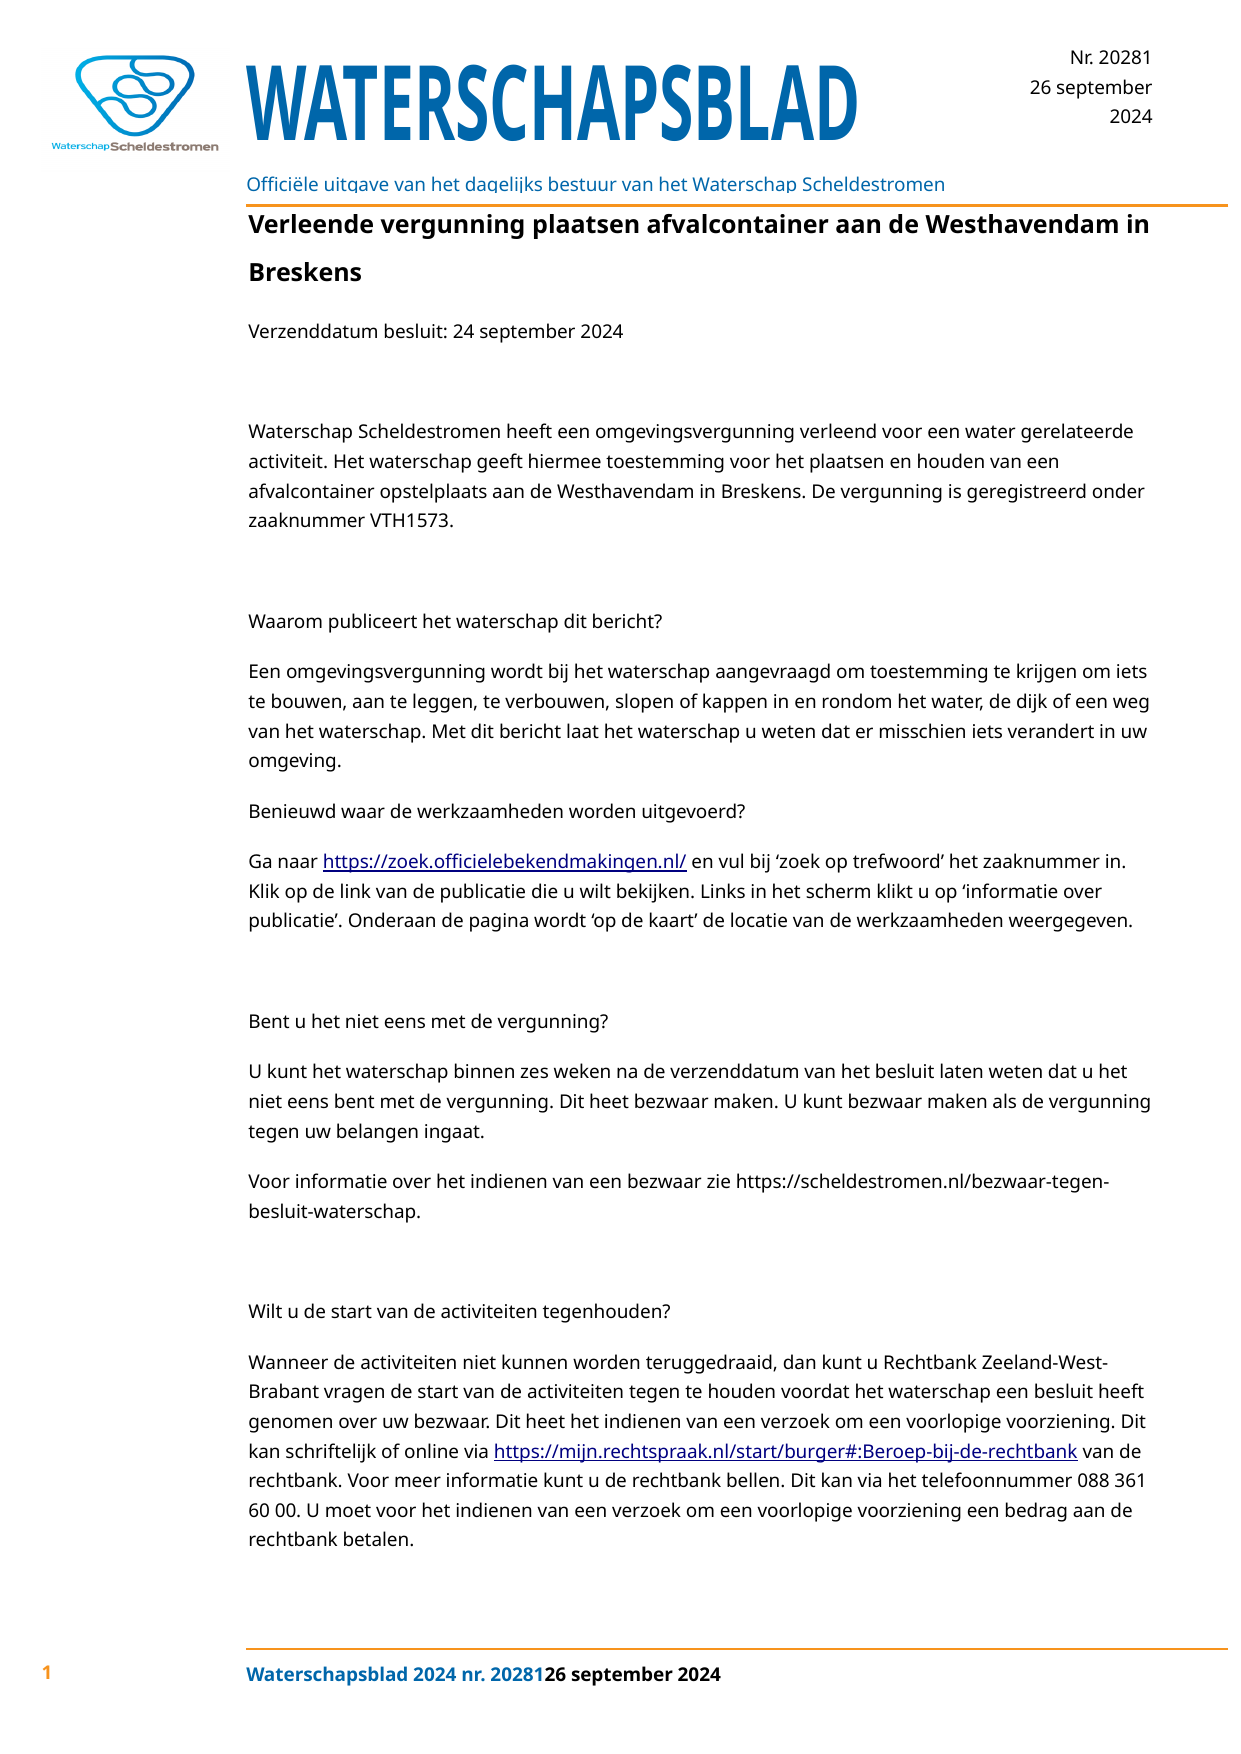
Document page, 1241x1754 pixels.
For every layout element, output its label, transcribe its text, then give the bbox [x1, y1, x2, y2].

text Voor informatie over het indienen van een bezwaar zie https://scheldestromen.nl/bezwaar-tegen-besluit-waterschap. [248, 1168, 1152, 1224]
text Wilt u de start van de activiteiten tegenhouden? [248, 1299, 1152, 1324]
text Verzenddatum besluit: 24 september 2024 [248, 318, 1152, 344]
text Waterschap Scheldestromen heeft een omgevingsvergunning verleend voor een water gerelateerde activiteit. Het waterschap geeft hiermee toestemming voor het plaatsen en houden van een afvalcontainer opstelplaats aan de Westhavendam in Breskens. De vergunning is geregistreerd onder zaaknummer VTH1573. [248, 419, 1152, 533]
text Benieuwd waar de werkzaamheden worden uitgevoerd? [248, 798, 1152, 824]
text Wanneer de activiteiten niet kunnen worden teruggedraaid, dan kunt u Rechtbank Zeeland-West-Brabant vragen de start van de activiteiten tegen te houden voordat het waterschap een besluit heeft genomen over uw bezwaar. Dit heet het indienen van een verzoek om een voorlopige voorziening. Dit kan schriftelijk of online via https://mijn.rechtspraak.nl/start/burger#:Beroep-bij-de-rechtbank van de rechtbank. Voor meer informatie kunt u de rechtbank bellen. Dit kan via het telefoonnummer 088 361 60 00. U moet voor het indienen van een verzoek om een voorlopige voorziening een bedrag aan de rechtbank betalen. [248, 1349, 1152, 1552]
text Een omgevingsvergunning wordt bij het waterschap aangevraagd om toestemming te krijgen om iets te bouwen, aan te leggen, te verbouwen, slopen of kappen in en rondom het water, de dijk of een weg van het waterschap. Met dit bericht laat het waterschap u weten dat er misschien iets verandert in uw omgeving. [248, 659, 1152, 773]
text Verleende vergunning plaatsen afvalcontainer aan de Westhavendam in Breskens [248, 207, 1152, 288]
text Bent u het niet eens met de vergunning? [248, 1008, 1152, 1034]
text Ga naar https://zoek.officielebekendmakingen.nl/ en vul bij ‘zoek op trefwoord’ het zaaknummer in. Klik op de link van de publicatie die u wilt bekijken. Links in het scherm klikt u op ‘informatie over publicatie’. Onderaan de pagina wordt ‘op de kaart’ de locatie van de werkzaamheden weergegeven. [248, 848, 1152, 933]
text Waarom publiceert het waterschap dit bericht? [248, 608, 1152, 634]
text U kunt het waterschap binnen zes weken na de verzenddatum van het besluit laten weten dat u het niet eens bent met de vergunning. Dit heet bezwaar maken. U kunt bezwaar maken als de vergunning tegen uw belangen ingaat. [248, 1059, 1152, 1144]
picture [41, 47, 231, 172]
